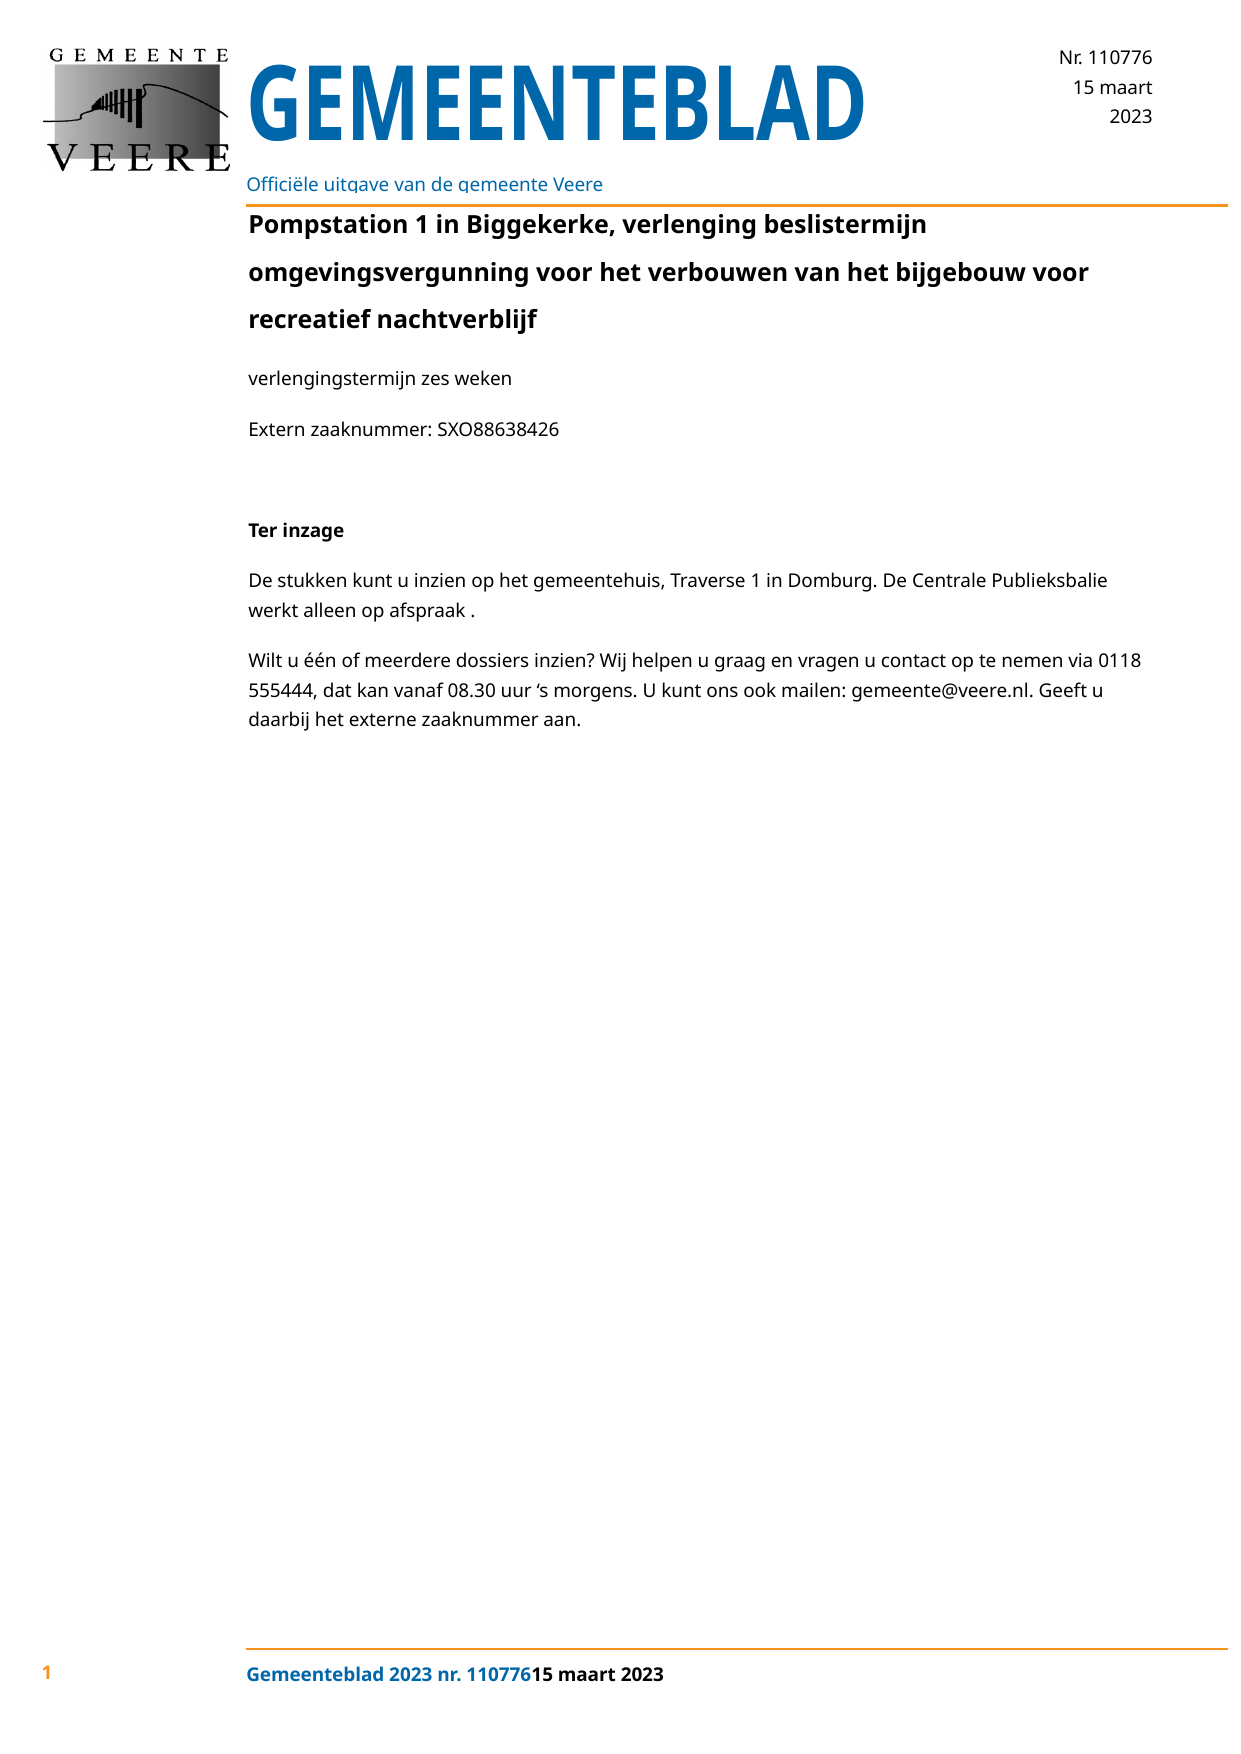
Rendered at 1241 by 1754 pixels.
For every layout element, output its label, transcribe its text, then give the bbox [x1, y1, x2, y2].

text Extern zaaknummer: SXO88638426 [248, 416, 1152, 442]
picture [41, 47, 231, 172]
text Wilt u één of meerdere dossiers inzien? Wij helpen u graag en vragen u contact op te nemen via 0118 555444, dat kan vanaf 08.30 uur ‘s morgens. U kunt ons ook mailen: gemeente@veere.nl. Geeft u daarbij het externe zaaknummer aan. [248, 647, 1152, 732]
text De stukken kunt u inzien op het gemeentehuis, Traverse 1 in Domburg. De Centrale Publieksbalie werkt alleen op afspraak . [248, 567, 1152, 622]
text Ter inzage [248, 517, 1152, 542]
text Pompstation 1 in Biggekerke, verlenging beslistermijn omgevingsvergunning voor het verbouwen van het bijgebouw voor recreatief nachtverblijf [248, 207, 1152, 336]
text verlengingstermijn zes weken [248, 366, 1152, 391]
